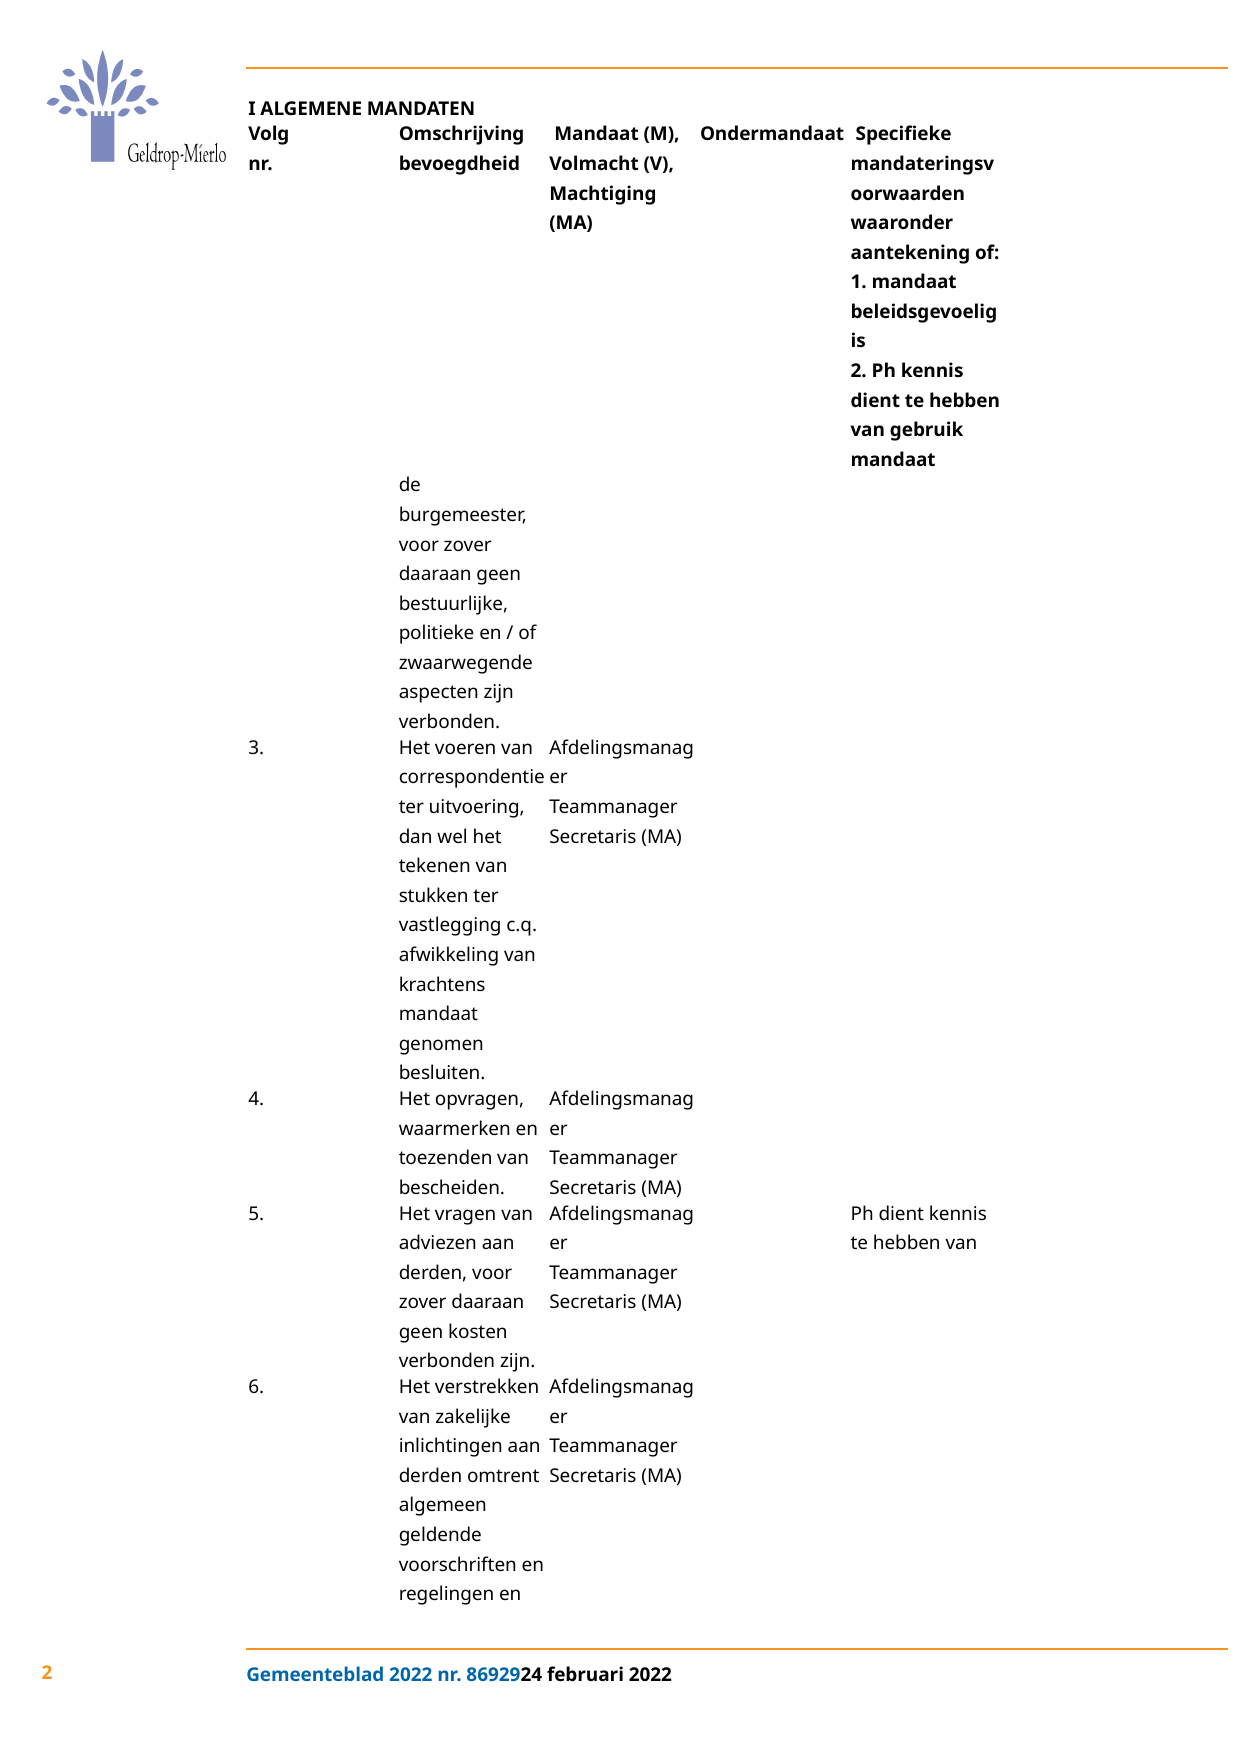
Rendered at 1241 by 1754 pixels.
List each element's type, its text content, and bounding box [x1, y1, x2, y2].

table_cell [700, 1085, 850, 1200]
table_cell Mandaat (M), Volmacht (V), Machtiging (MA) [549, 121, 700, 472]
table_cell Afdelingsmanager Teammanager Secretaris (MA) [549, 1200, 700, 1373]
table_cell [850, 1373, 1001, 1606]
table_cell Het verstrekken van zakelijke inlichtingen aan derden omtrent algemeen geldende voorschriften en regelingen en [399, 1373, 549, 1606]
table_cell de burgemeester, voor zover daaraan geen bestuurlijke, politieke en / of zwaarwegende aspecten zijn verbonden. [399, 472, 549, 734]
table_cell 5. [248, 1200, 398, 1373]
table_cell Ph dient kennis te hebben van [850, 1200, 1001, 1373]
table_cell Omschrijving bevoegdheid [399, 121, 549, 472]
table_cell [700, 1200, 850, 1373]
table_header I ALGEMENE MANDATEN [248, 95, 1001, 121]
table_cell [850, 472, 1001, 734]
table_cell [850, 1085, 1001, 1200]
table_cell Volg nr. [248, 121, 398, 472]
table_cell Specifieke mandateringsvoorwaarden waaronder aantekening of: 1. mandaat beleidsgevoelig is 2. Ph kennis dient te hebben van gebruik mandaat [850, 121, 1001, 472]
table_cell [248, 472, 398, 734]
table_cell [700, 1373, 850, 1606]
picture [41, 47, 231, 172]
table_cell Afdelingsmanager Teammanager Secretaris (MA) [549, 1373, 700, 1606]
table_cell 4. [248, 1085, 398, 1200]
table_cell Het voeren van correspondentie ter uitvoering, dan wel het tekenen van stukken ter vastlegging c.q. afwikkeling van krachtens mandaat genomen besluiten. [399, 734, 549, 1085]
table_cell Het opvragen, waarmerken en toezenden van bescheiden. [399, 1085, 549, 1200]
table_cell Het vragen van adviezen aan derden, voor zover daaraan geen kosten verbonden zijn. [399, 1200, 549, 1373]
table_cell [549, 472, 700, 734]
table_cell [700, 472, 850, 734]
table_cell [850, 734, 1001, 1085]
table_cell Afdelingsmanager Teammanager Secretaris (MA) [549, 734, 700, 1085]
table_cell 3. [248, 734, 398, 1085]
table_cell Afdelingsmanager Teammanager Secretaris (MA) [549, 1085, 700, 1200]
table_cell Ondermandaat [700, 121, 850, 472]
table_cell [700, 734, 850, 1085]
table_cell 6. [248, 1373, 398, 1606]
